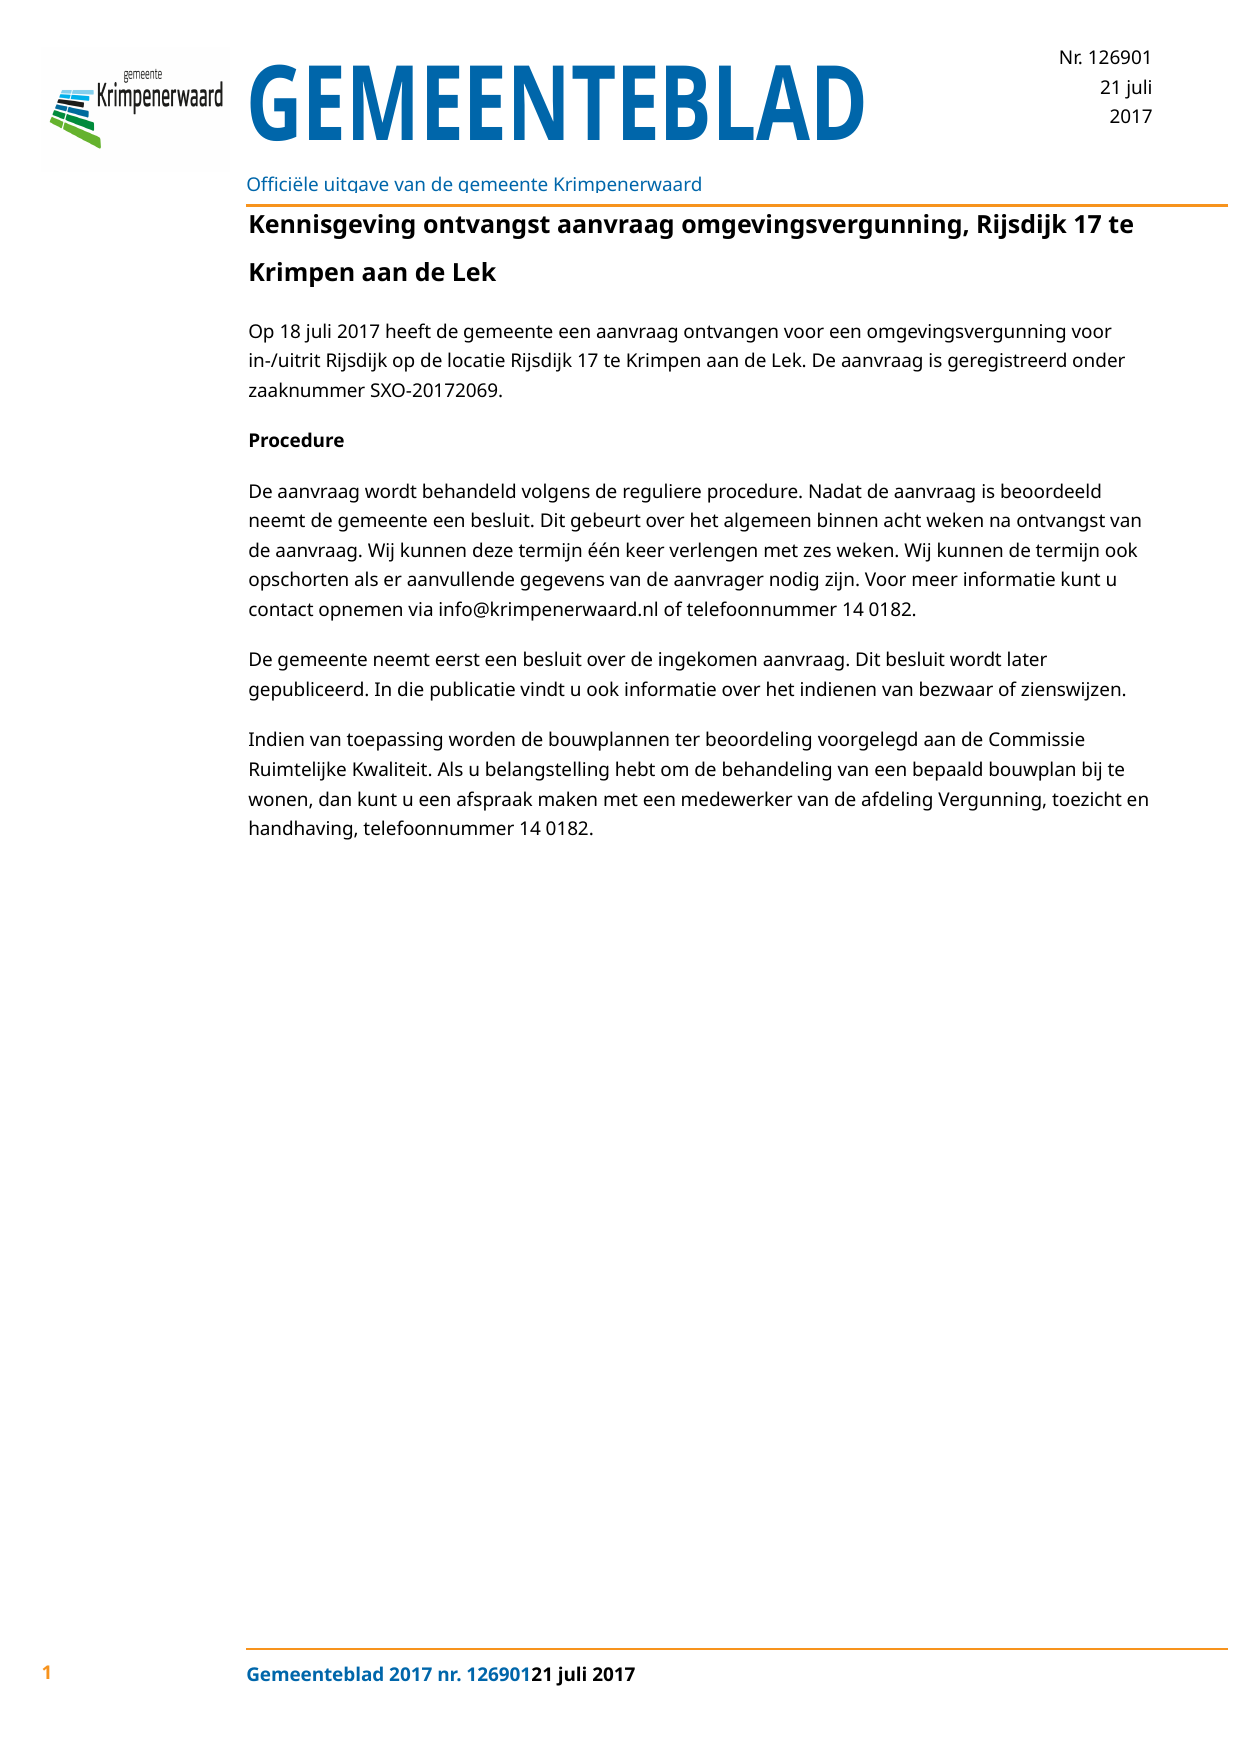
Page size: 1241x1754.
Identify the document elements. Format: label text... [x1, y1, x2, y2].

text Indien van toepassing worden de bouwplannen ter beoordeling voorgelegd aan de Commissie Ruimtelijke Kwaliteit. Als u belangstelling hebt om de behandeling van een bepaald bouwplan bij te wonen, dan kunt u een afspraak maken met een medewerker van de afdeling Vergunning, toezicht en handhaving, telefoonnummer 14 0182. [248, 727, 1152, 841]
text Kennisgeving ontvangst aanvraag omgevingsvergunning, Rijsdijk 17 te Krimpen aan de Lek [248, 207, 1152, 288]
picture [41, 47, 231, 172]
text Procedure [248, 427, 1152, 453]
text De gemeente neemt eerst een besluit over de ingekomen aanvraag. Dit besluit wordt later gepubliceerd. In die publicatie vindt u ook informatie over het indienen van bezwaar of zienswijzen. [248, 647, 1152, 702]
text De aanvraag wordt behandeld volgens de reguliere procedure. Nadat de aanvraag is beoordeeld neemt de gemeente een besluit. Dit gebeurt over het algemeen binnen acht weken na ontvangst van de aanvraag. Wij kunnen deze termijn één keer verlengen met zes weken. Wij kunnen de termijn ook opschorten als er aanvullende gegevens van de aanvrager nodig zijn. Voor meer informatie kunt u contact opnemen via info@krimpenerwaard.nl of telefoonnummer 14 0182. [248, 478, 1152, 622]
text Op 18 juli 2017 heeft de gemeente een aanvraag ontvangen voor een omgevingsvergunning voor in-/uitrit Rijsdijk op de locatie Rijsdijk 17 te Krimpen aan de Lek. De aanvraag is geregistreerd onder zaaknummer SXO-20172069. [248, 318, 1152, 403]
